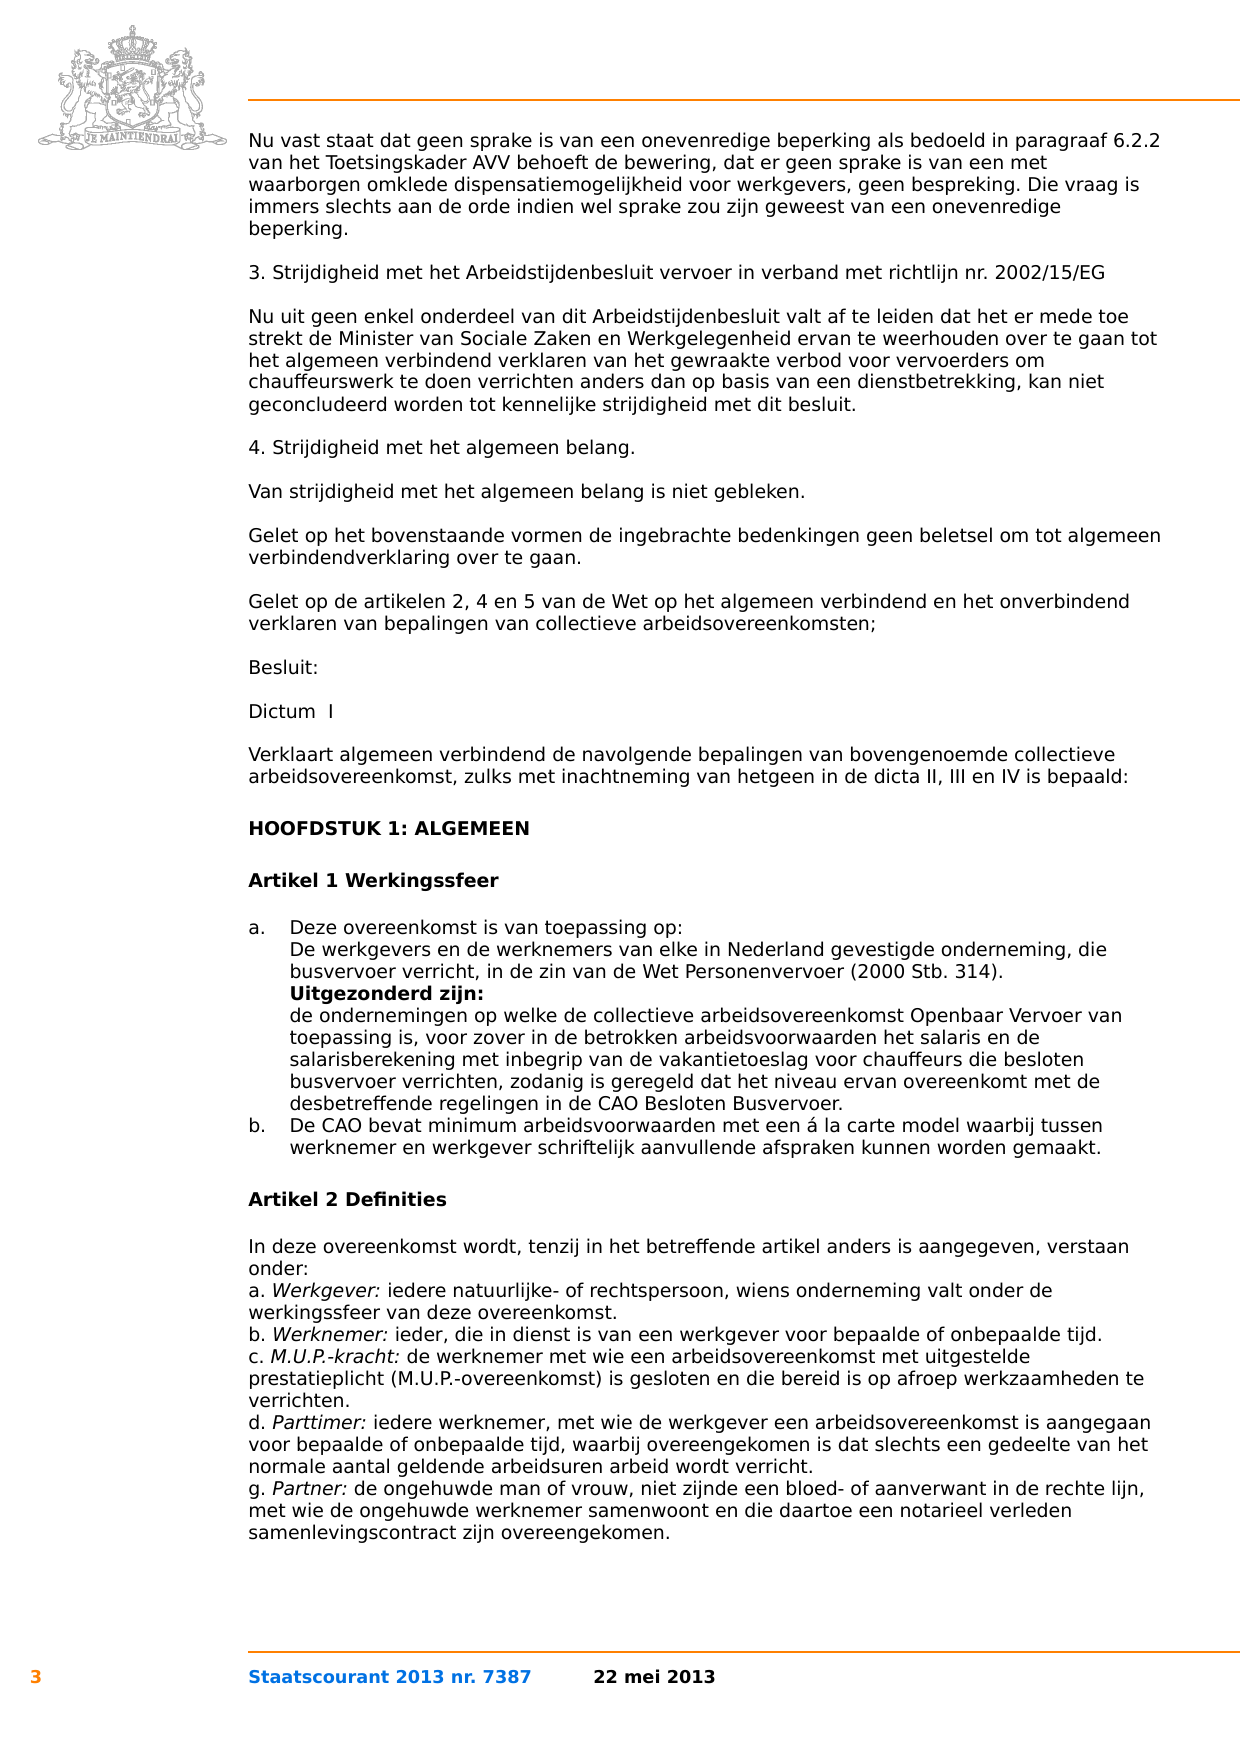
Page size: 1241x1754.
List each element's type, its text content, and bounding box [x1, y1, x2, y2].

text Van strijdigheid met het algemeen belang is niet gebleken. [248, 481, 1163, 503]
text 4. Strijdigheid met het algemeen belang. [248, 437, 1163, 459]
subtitle Artikel 1 Werkingssfeer [248, 870, 1163, 892]
subtitle HOOFDSTUK 1: ALGEMEEN [248, 818, 1163, 840]
text Uitgezonderd zijn: [289, 983, 1163, 1005]
text d. Parttimer: iedere werknemer, met wie de werkgever een arbeidsovereenkomst is aangegaan voor bepaalde of onbepaalde tijd, waarbij overeengekomen is dat slechts een gedeelte van het normale aantal geldende arbeidsuren arbeid wordt verricht. [248, 1412, 1163, 1478]
text In deze overeenkomst wordt, tenzij in het betreffende artikel anders is aangegeven, verstaan onder: [248, 1236, 1163, 1280]
text g. Partner: de ongehuwde man of vrouw, niet zijnde een bloed- of aanverwant in de rechte lijn, met wie de ongehuwde werknemer samenwoont en die daartoe een notarieel verleden samenlevingscontract zijn overeengekomen. [248, 1478, 1163, 1544]
text b. De CAO bevat minimum arbeidsvoorwaarden met een á la carte model waarbij tussen werknemer en werkgever schriftelijk aanvullende afspraken kunnen worden gemaakt. [248, 1115, 1163, 1159]
text a. Werkgever: iedere natuurlijke- of rechtspersoon, wiens onderneming valt onder de werkingssfeer van deze overeenkomst. [248, 1280, 1163, 1324]
text Besluit: [248, 657, 1163, 679]
text Dictum I [248, 701, 1163, 722]
picture [38, 25, 227, 150]
text b. Werknemer: ieder, die in dienst is van een werkgever voor bepaalde of onbepaalde tijd. [248, 1324, 1163, 1346]
text Nu vast staat dat geen sprake is van een onevenredige beperking als bedoeld in paragraaf 6.2.2 van het Toetsingskader AVV behoeft de bewering, dat er geen sprake is van een met waarborgen omklede dispensatiemogelijkheid voor werkgevers, geen bespreking. Die vraag is immers slechts aan de orde indien wel sprake zou zijn geweest van een onevenredige beperking. [248, 130, 1163, 240]
text Nu uit geen enkel onderdeel van dit Arbeidstijdenbesluit valt af te leiden dat het er mede toe strekt de Minister van Sociale Zaken en Werkgelegenheid ervan te weerhouden over te gaan tot het algemeen verbindend verklaren van het gewraakte verbod voor vervoerders om chauffeurswerk te doen verrichten anders dan op basis van een dienstbetrekking, kan niet geconcludeerd worden tot kennelijke strijdigheid met dit besluit. [248, 306, 1163, 415]
text de ondernemingen op welke de collectieve arbeidsovereenkomst Openbaar Vervoer van toepassing is, voor zover in de betrokken arbeidsvoorwaarden het salaris en de salarisberekening met inbegrip van de vakantietoeslag voor chauffeurs die besloten busvervoer verrichten, zodanig is geregeld dat het niveau ervan overeenkomt met de desbetreffende regelingen in de CAO Besloten Busvervoer. [289, 1005, 1163, 1115]
text De werkgevers en de werknemers van elke in Nederland gevestigde onderneming, die busvervoer verricht, in de zin van de Wet Personenvervoer (2000 Stb. 314). [289, 939, 1163, 983]
text Verklaart algemeen verbindend de navolgende bepalingen van bovengenoemde collectieve arbeidsovereenkomst, zulks met inachtneming van hetgeen in de dicta II, III en IV is bepaald: [248, 744, 1163, 788]
text c. M.U.P.-kracht: de werknemer met wie een arbeidsovereenkomst met uitgestelde prestatieplicht (M.U.P.-overeenkomst) is gesloten en die bereid is op afroep werkzaamheden te verrichten. [248, 1346, 1163, 1412]
text a. Deze overeenkomst is van toepassing op: [248, 917, 1163, 939]
text Gelet op het bovenstaande vormen de ingebrachte bedenkingen geen beletsel om tot algemeen verbindendverklaring over te gaan. [248, 525, 1163, 569]
text 3. Strijdigheid met het Arbeidstijdenbesluit vervoer in verband met richtlijn nr. 2002/15/EG [248, 262, 1163, 284]
text Gelet op de artikelen 2, 4 en 5 van de Wet op het algemeen verbindend en het onverbindend verklaren van bepalingen van collectieve arbeidsovereenkomsten; [248, 591, 1163, 635]
subtitle Artikel 2 Definities [248, 1189, 1163, 1211]
